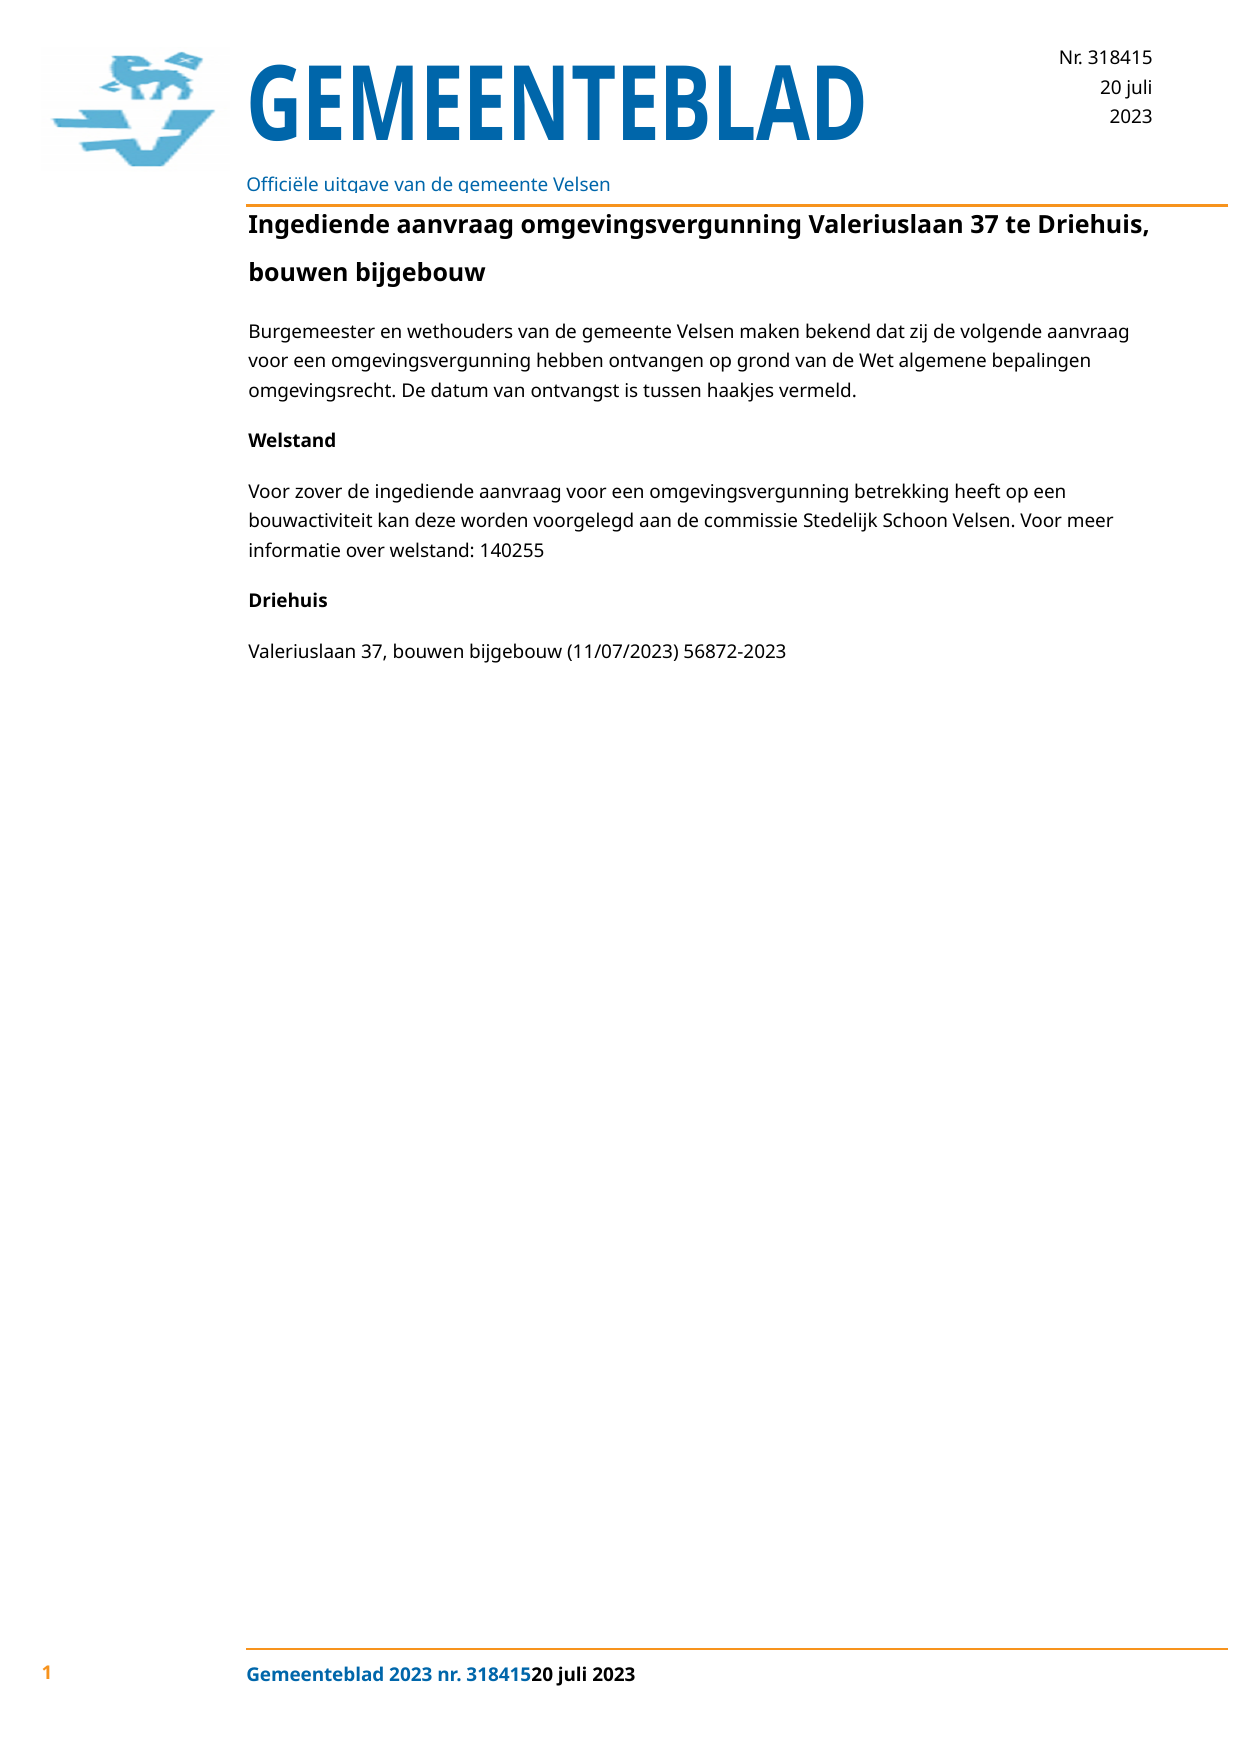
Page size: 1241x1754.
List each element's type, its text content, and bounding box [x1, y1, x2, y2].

picture [41, 47, 231, 172]
text Valeriuslaan 37, bouwen bijgebouw (11/07/2023) 56872-2023 [248, 638, 1152, 664]
text Driehuis [248, 587, 1152, 613]
text Burgemeester en wethouders van de gemeente Velsen maken bekend dat zij de volgende aanvraag voor een omgevingsvergunning hebben ontvangen op grond van de Wet algemene bepalingen omgevingsrecht. De datum van ontvangst is tussen haakjes vermeld. [248, 318, 1152, 403]
text Welstand [248, 427, 1152, 453]
text Ingediende aanvraag omgevingsvergunning Valeriuslaan 37 te Driehuis, bouwen bijgebouw [248, 207, 1152, 288]
text Voor zover de ingediende aanvraag voor een omgevingsvergunning betrekking heeft op een bouwactiviteit kan deze worden voorgelegd aan de commissie Stedelijk Schoon Velsen. Voor meer informatie over welstand: 140255 [248, 478, 1152, 563]
